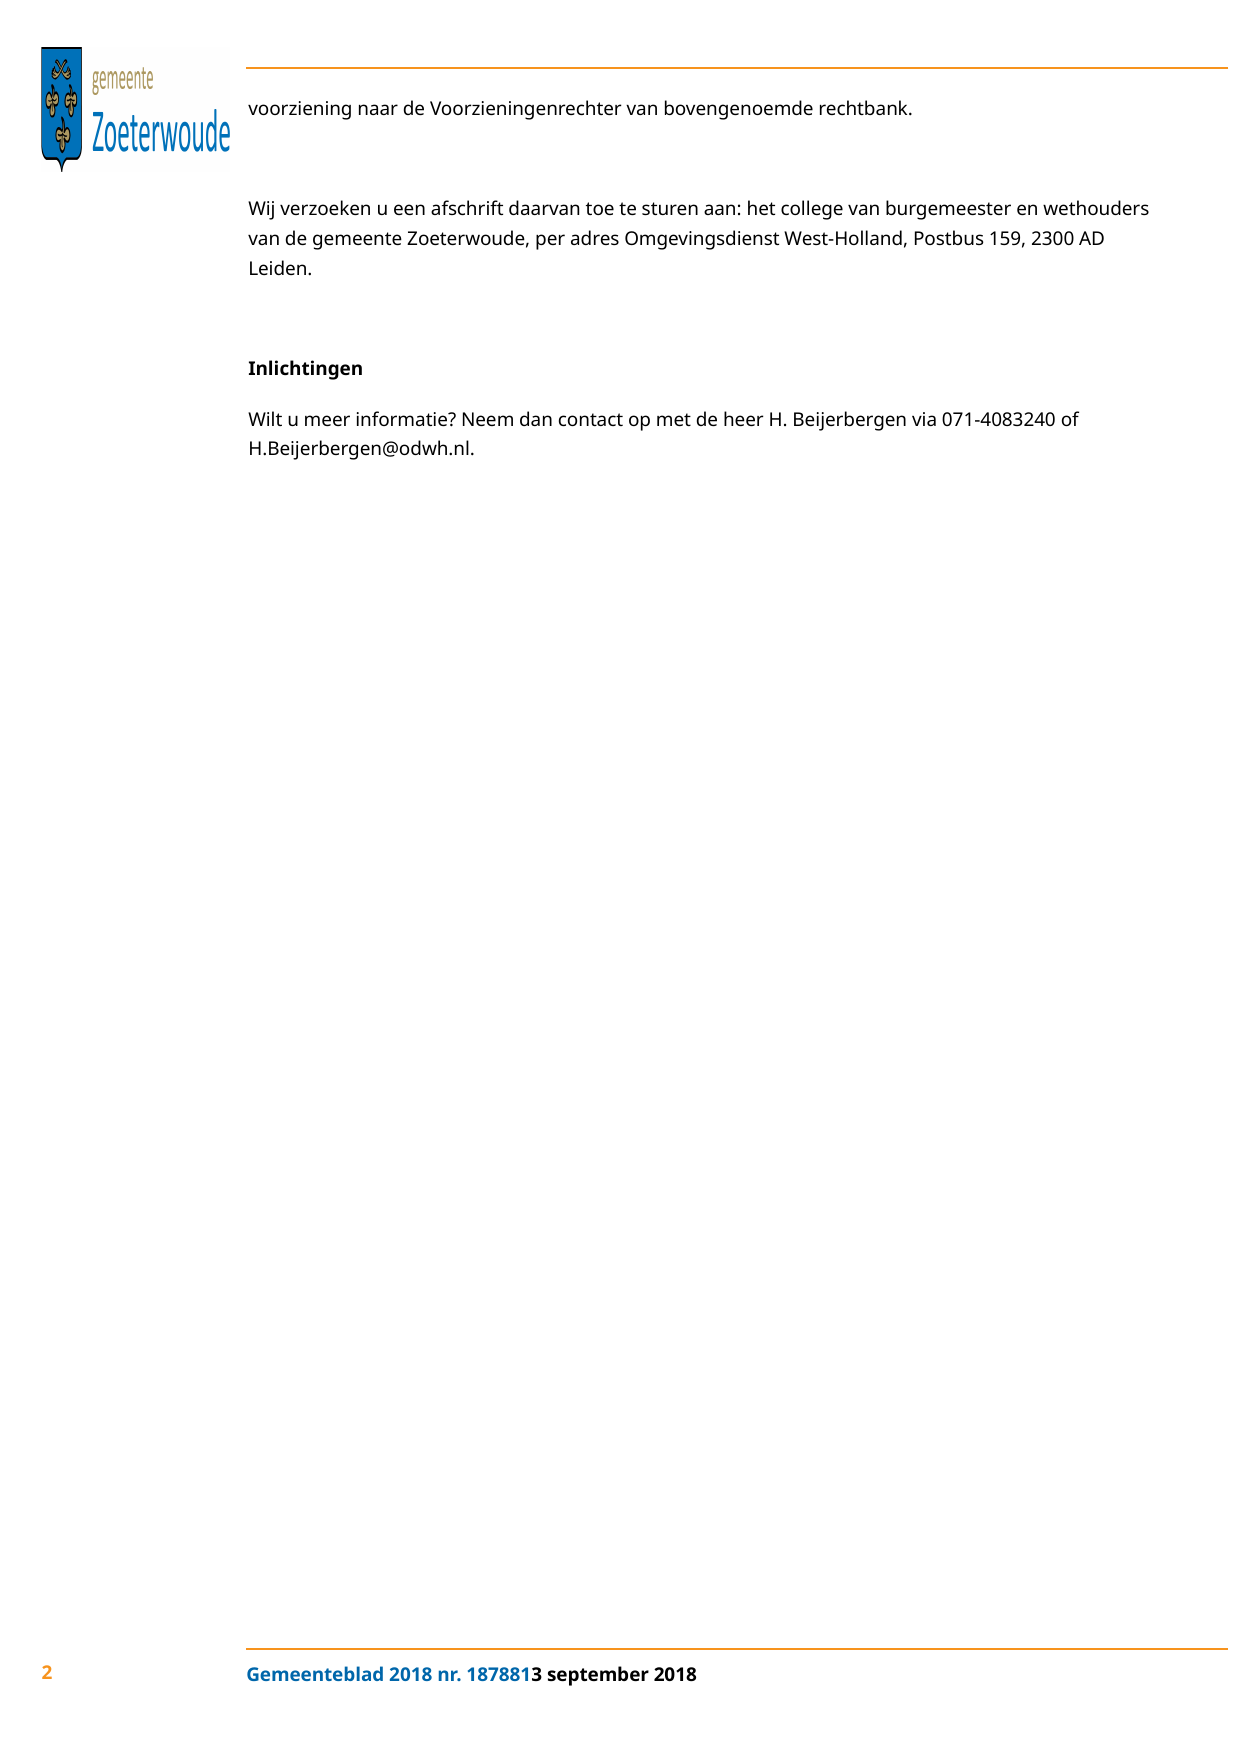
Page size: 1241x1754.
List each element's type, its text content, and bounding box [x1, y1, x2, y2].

picture [41, 47, 231, 172]
text Wilt u meer informatie? Neem dan contact op met de heer H. Beijerbergen via 071-4083240 of H.Beijerbergen@odwh.nl. [248, 406, 1152, 461]
text Wij verzoeken u een afschrift daarvan toe te sturen aan: het college van burgemeester en wethouders van de gemeente Zoeterwoude, per adres Omgevingsdienst West-Holland, Postbus 159, 2300 AD Leiden. [248, 196, 1152, 281]
text Inlichtingen [248, 356, 1152, 381]
text voorziening naar de Voorzieningenrechter van bovengenoemde rechtbank. [248, 95, 1152, 121]
